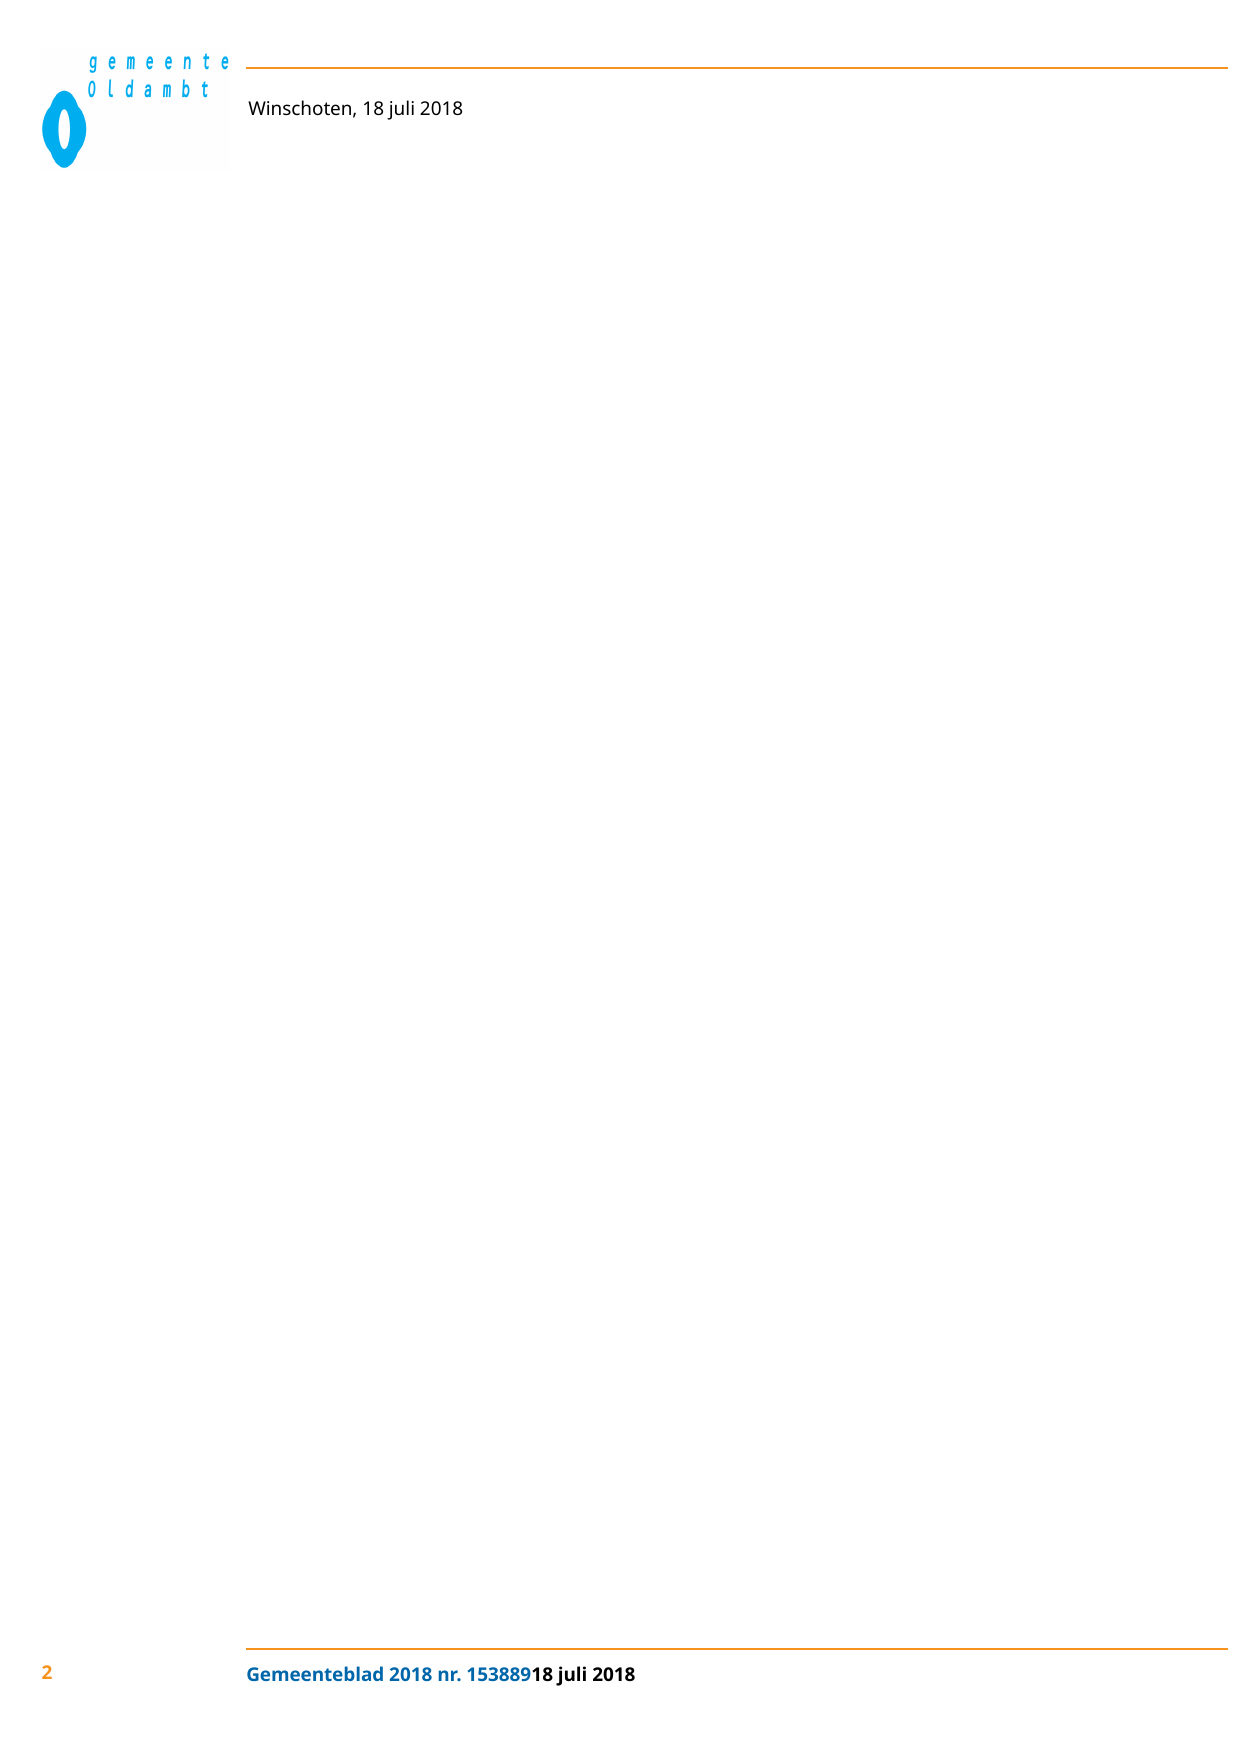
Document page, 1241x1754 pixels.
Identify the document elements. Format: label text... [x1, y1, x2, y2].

picture [41, 47, 231, 172]
text Winschoten, 18 juli 2018 [248, 95, 1152, 121]
